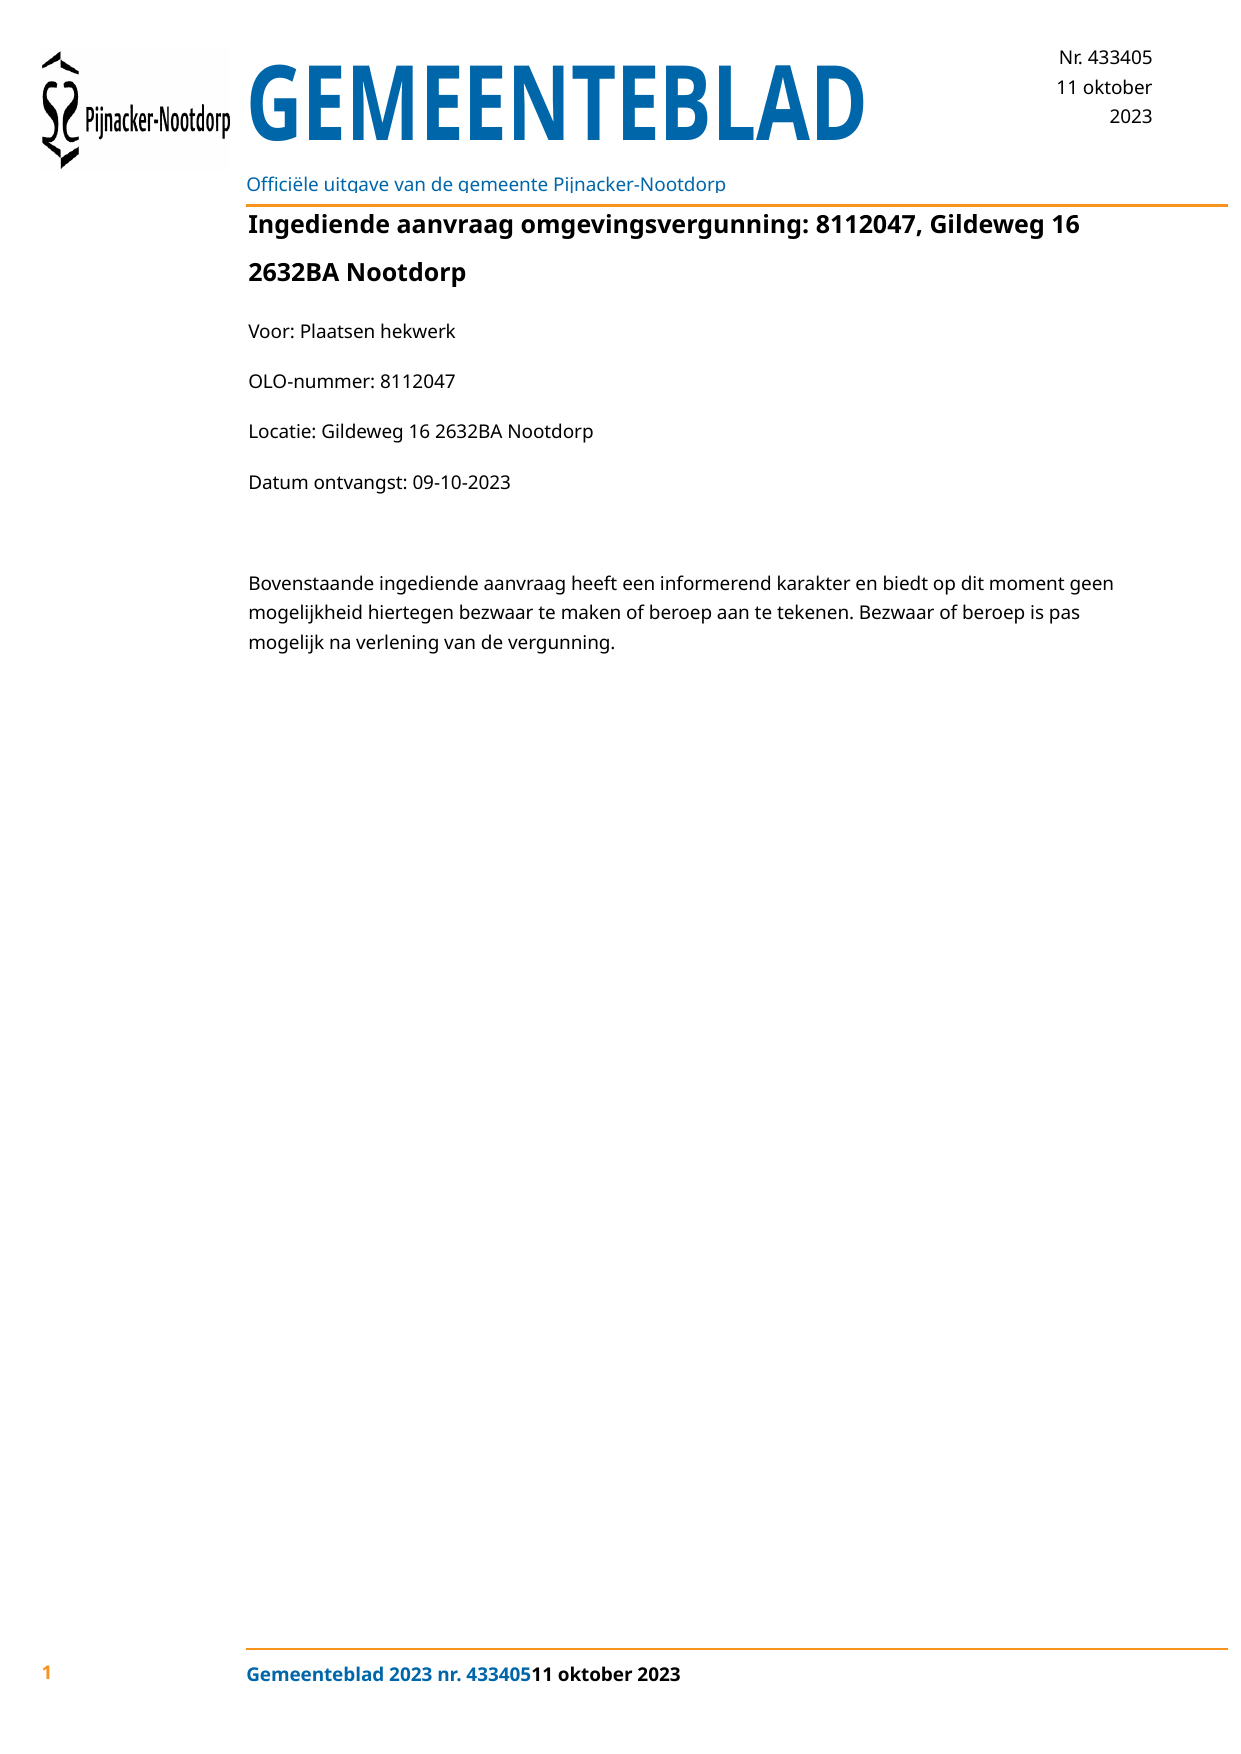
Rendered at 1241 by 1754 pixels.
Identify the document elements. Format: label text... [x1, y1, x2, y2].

text Bovenstaande ingediende aanvraag heeft een informerend karakter en biedt op dit moment geen mogelijkheid hiertegen bezwaar te maken of beroep aan te tekenen. Bezwaar of beroep is pas mogelijk na verlening van de vergunning. [248, 570, 1152, 655]
picture [41, 47, 231, 172]
text Locatie: Gildeweg 16 2632BA Nootdorp [248, 419, 1152, 444]
text OLO-nummer: 8112047 [248, 368, 1152, 394]
text Ingediende aanvraag omgevingsvergunning: 8112047, Gildeweg 16 2632BA Nootdorp [248, 207, 1152, 288]
text Voor: Plaatsen hekwerk [248, 318, 1152, 344]
text Datum ontvangst: 09-10-2023 [248, 469, 1152, 495]
